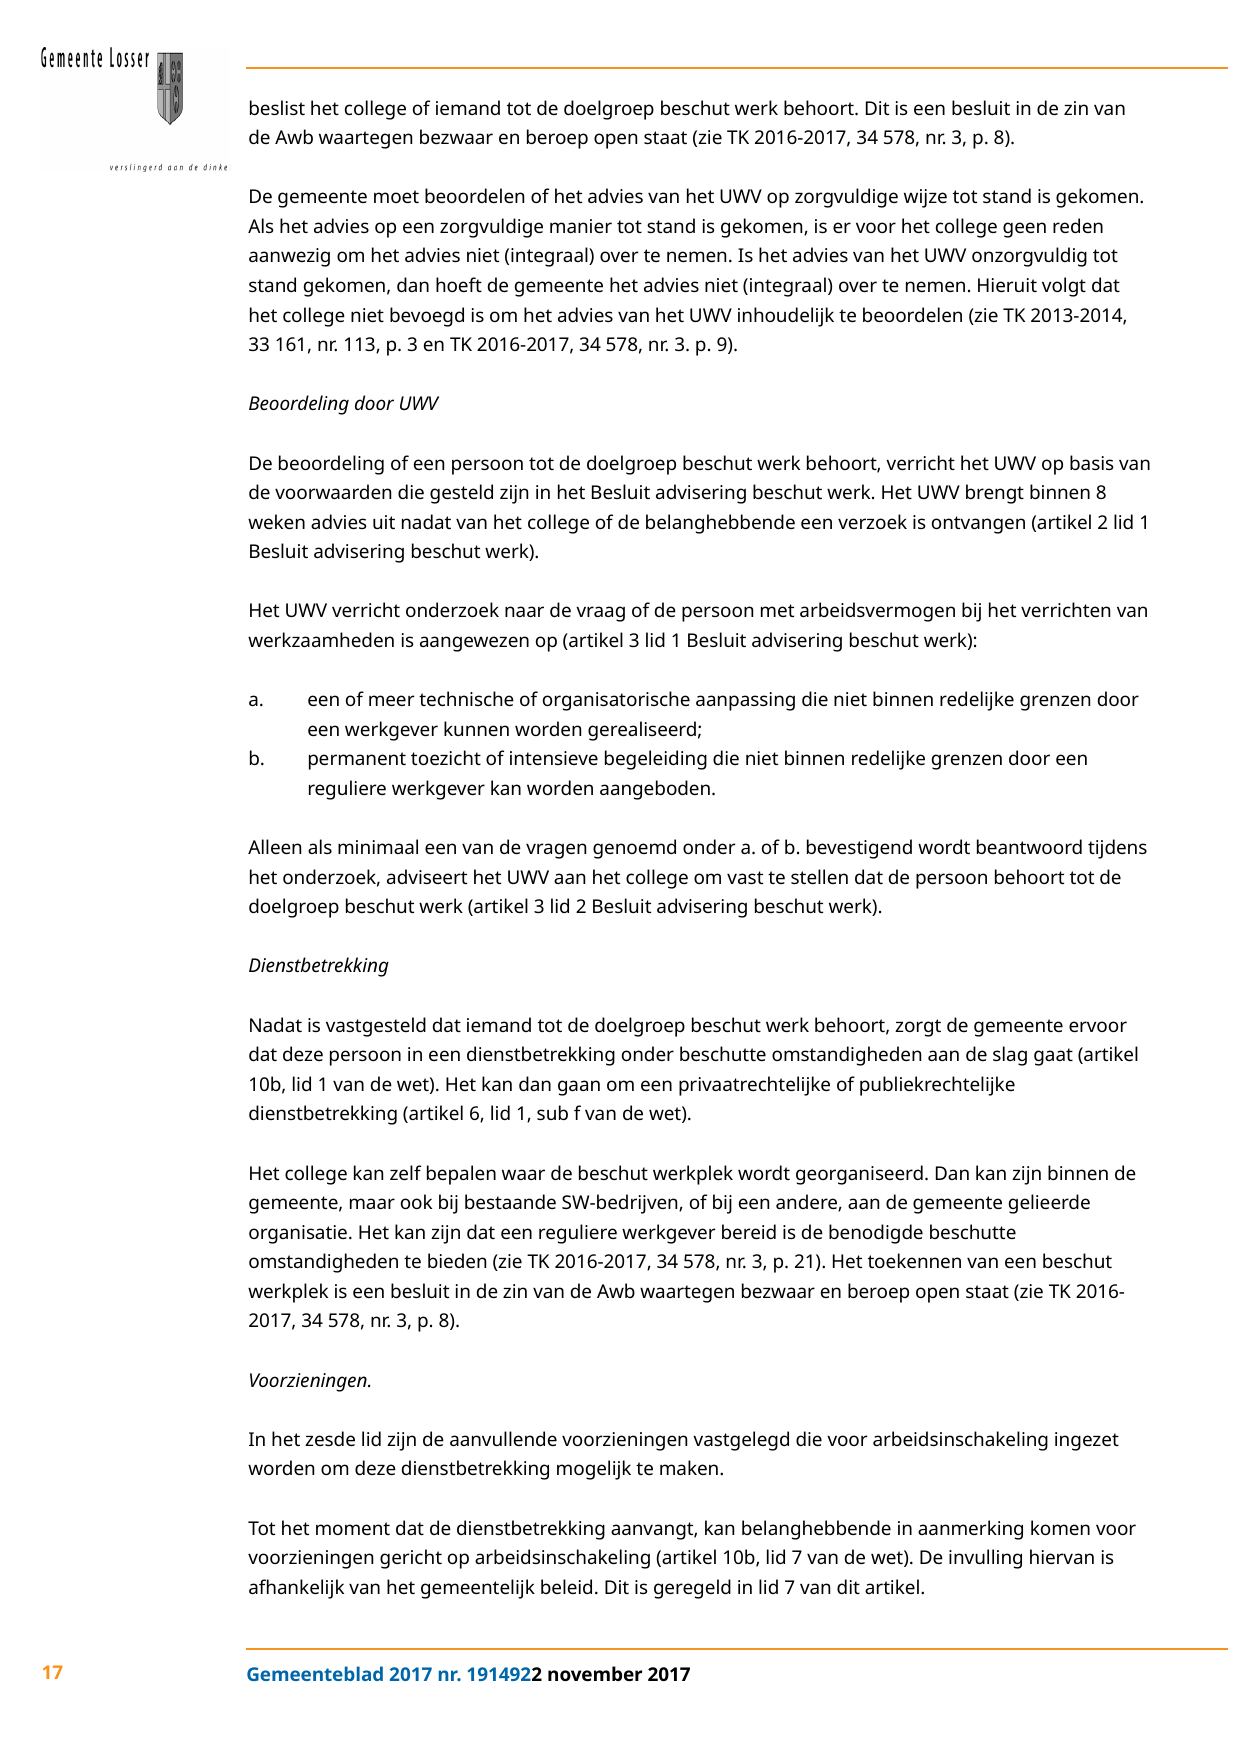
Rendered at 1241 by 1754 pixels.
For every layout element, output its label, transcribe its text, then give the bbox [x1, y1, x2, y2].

text Alleen als minimaal een van de vragen genoemd onder a. of b. bevestigend wordt beantwoord tijdens het onderzoek, adviseert het UWV aan het college om vast te stellen dat de persoon behoort tot de doelgroep beschut werk (artikel 3 lid 2 Besluit advisering beschut werk). [248, 834, 1152, 919]
text Het college kan zelf bepalen waar de beschut werkplek wordt georganiseerd. Dan kan zijn binnen de gemeente, maar ook bij bestaande SW-bedrijven, of bij een andere, aan de gemeente gelieerde organisatie. Het kan zijn dat een reguliere werkgever bereid is de benodigde beschutte omstandigheden te bieden (zie TK 2016-2017, 34 578, nr. 3, p. 21). Het toekennen van een beschut werkplek is een besluit in de zin van de Awb waartegen bezwaar en beroep open staat (zie TK 2016-2017, 34 578, nr. 3, p. 8). [248, 1160, 1152, 1333]
text De gemeente moet beoordelen of het advies van het UWV op zorgvuldige wijze tot stand is gekomen. Als het advies op een zorgvuldige manier tot stand is gekomen, is er voor het college geen reden aanwezig om het advies niet (integraal) over te nemen. Is het advies van het UWV onzorgvuldig tot stand gekomen, dan hoeft de gemeente het advies niet (integraal) over te nemen. Hieruit volgt dat het college niet bevoegd is om het advies van het UWV inhoudelijk te beoordelen (zie TK 2013-2014, 33 161, nr. 113, p. 3 en TK 2016-2017, 34 578, nr. 3. p. 9). [248, 183, 1152, 357]
list permanent toezicht of intensieve begeleiding die niet binnen redelijke grenzen door een reguliere werkgever kan worden aangeboden. [248, 746, 1152, 801]
text Tot het moment dat de dienstbetrekking aanvangt, kan belanghebbende in aanmerking komen voor voorzieningen gericht op arbeidsinschakeling (artikel 10b, lid 7 van de wet). De invulling hiervan is afhankelijk van het gemeentelijk beleid. Dit is geregeld in lid 7 van dit artikel. [248, 1515, 1152, 1600]
list een of meer technische of organisatorische aanpassing die niet binnen redelijke grenzen door een werkgever kunnen worden gerealiseerd; [248, 686, 1152, 742]
text De beoordeling of een persoon tot de doelgroep beschut werk behoort, verricht het UWV op basis van de voorwaarden die gesteld zijn in het Besluit advisering beschut werk. Het UWV brengt binnen 8 weken advies uit nadat van het college of de belanghebbende een verzoek is ontvangen (artikel 2 lid 1 Besluit advisering beschut werk). [248, 450, 1152, 564]
picture [41, 47, 231, 172]
text Het UWV verricht onderzoek naar de vraag of de persoon met arbeidsvermogen bij het verrichten van werkzaamheden is aangewezen op (artikel 3 lid 1 Besluit advisering beschut werk): [248, 598, 1152, 653]
text Beoordeling door UWV [248, 391, 1152, 416]
text Dienstbetrekking [248, 953, 1152, 978]
text Nadat is vastgesteld dat iemand tot de doelgroep beschut werk behoort, zorgt de gemeente ervoor dat deze persoon in een dienstbetrekking onder beschutte omstandigheden aan de slag gaat (artikel 10b, lid 1 van de wet). Het kan dan gaan om een privaatrechtelijke of publiekrechtelijke dienstbetrekking (artikel 6, lid 1, sub f van de wet). [248, 1012, 1152, 1126]
text beslist het college of iemand tot de doelgroep beschut werk behoort. Dit is een besluit in de zin van de Awb waartegen bezwaar en beroep open staat (zie TK 2016-2017, 34 578, nr. 3, p. 8). [248, 95, 1152, 150]
text In het zesde lid zijn de aanvullende voorzieningen vastgelegd die voor arbeidsinschakeling ingezet worden om deze dienstbetrekking mogelijk te maken. [248, 1426, 1152, 1481]
text Voorzieningen. [248, 1367, 1152, 1393]
